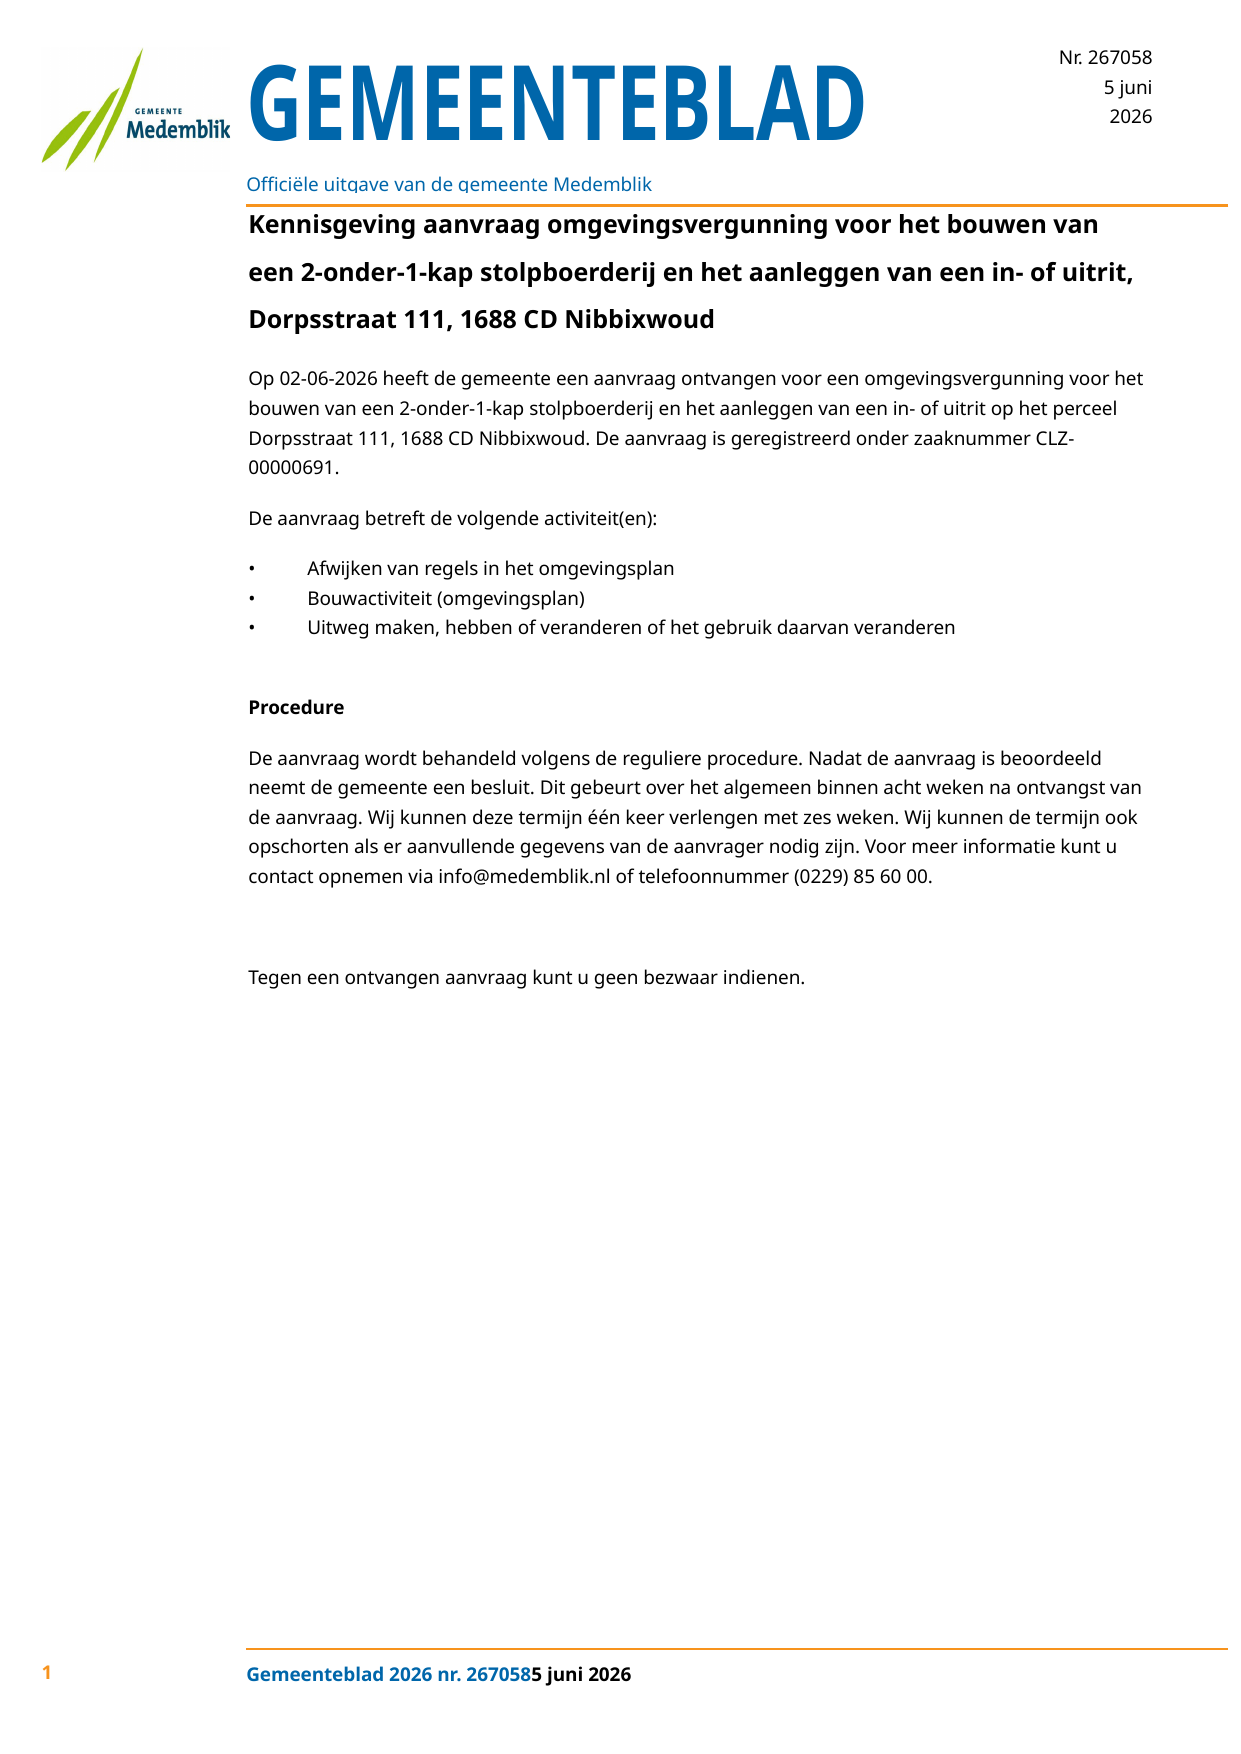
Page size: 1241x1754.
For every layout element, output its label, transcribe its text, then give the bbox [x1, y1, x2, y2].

picture [41, 47, 231, 172]
text Kennisgeving aanvraag omgevingsvergunning voor het bouwen van een 2-onder-1-kap stolpboerderij en het aanleggen van een in- of uitrit, Dorpsstraat 111, 1688 CD Nibbixwoud [248, 207, 1152, 336]
text De aanvraag wordt behandeld volgens de reguliere procedure. Nadat de aanvraag is beoordeeld neemt de gemeente een besluit. Dit gebeurt over het algemeen binnen acht weken na ontvangst van de aanvraag. Wij kunnen deze termijn één keer verlengen met zes weken. Wij kunnen de termijn ook opschorten als er aanvullende gegevens van de aanvrager nodig zijn. Voor meer informatie kunt u contact opnemen via info@medemblik.nl of telefoonnummer (0229) 85 60 00. [248, 745, 1152, 889]
text Tegen een ontvangen aanvraag kunt u geen bezwaar indienen. [248, 964, 1152, 989]
list Afwijken van regels in het omgevingsplan [248, 555, 1152, 581]
text De aanvraag betreft de volgende activiteit(en): [248, 505, 1152, 530]
list Bouwactiviteit (omgevingsplan) [248, 585, 1152, 610]
text Op 02-06-2026 heeft de gemeente een aanvraag ontvangen voor een omgevingsvergunning voor het bouwen van een 2-onder-1-kap stolpboerderij en het aanleggen van een in- of uitrit op het perceel Dorpsstraat 111, 1688 CD Nibbixwoud. De aanvraag is geregistreerd onder zaaknummer CLZ-00000691. [248, 366, 1152, 480]
text Procedure [248, 694, 1152, 720]
list Uitweg maken, hebben of veranderen of het gebruik daarvan veranderen [248, 614, 1152, 640]
